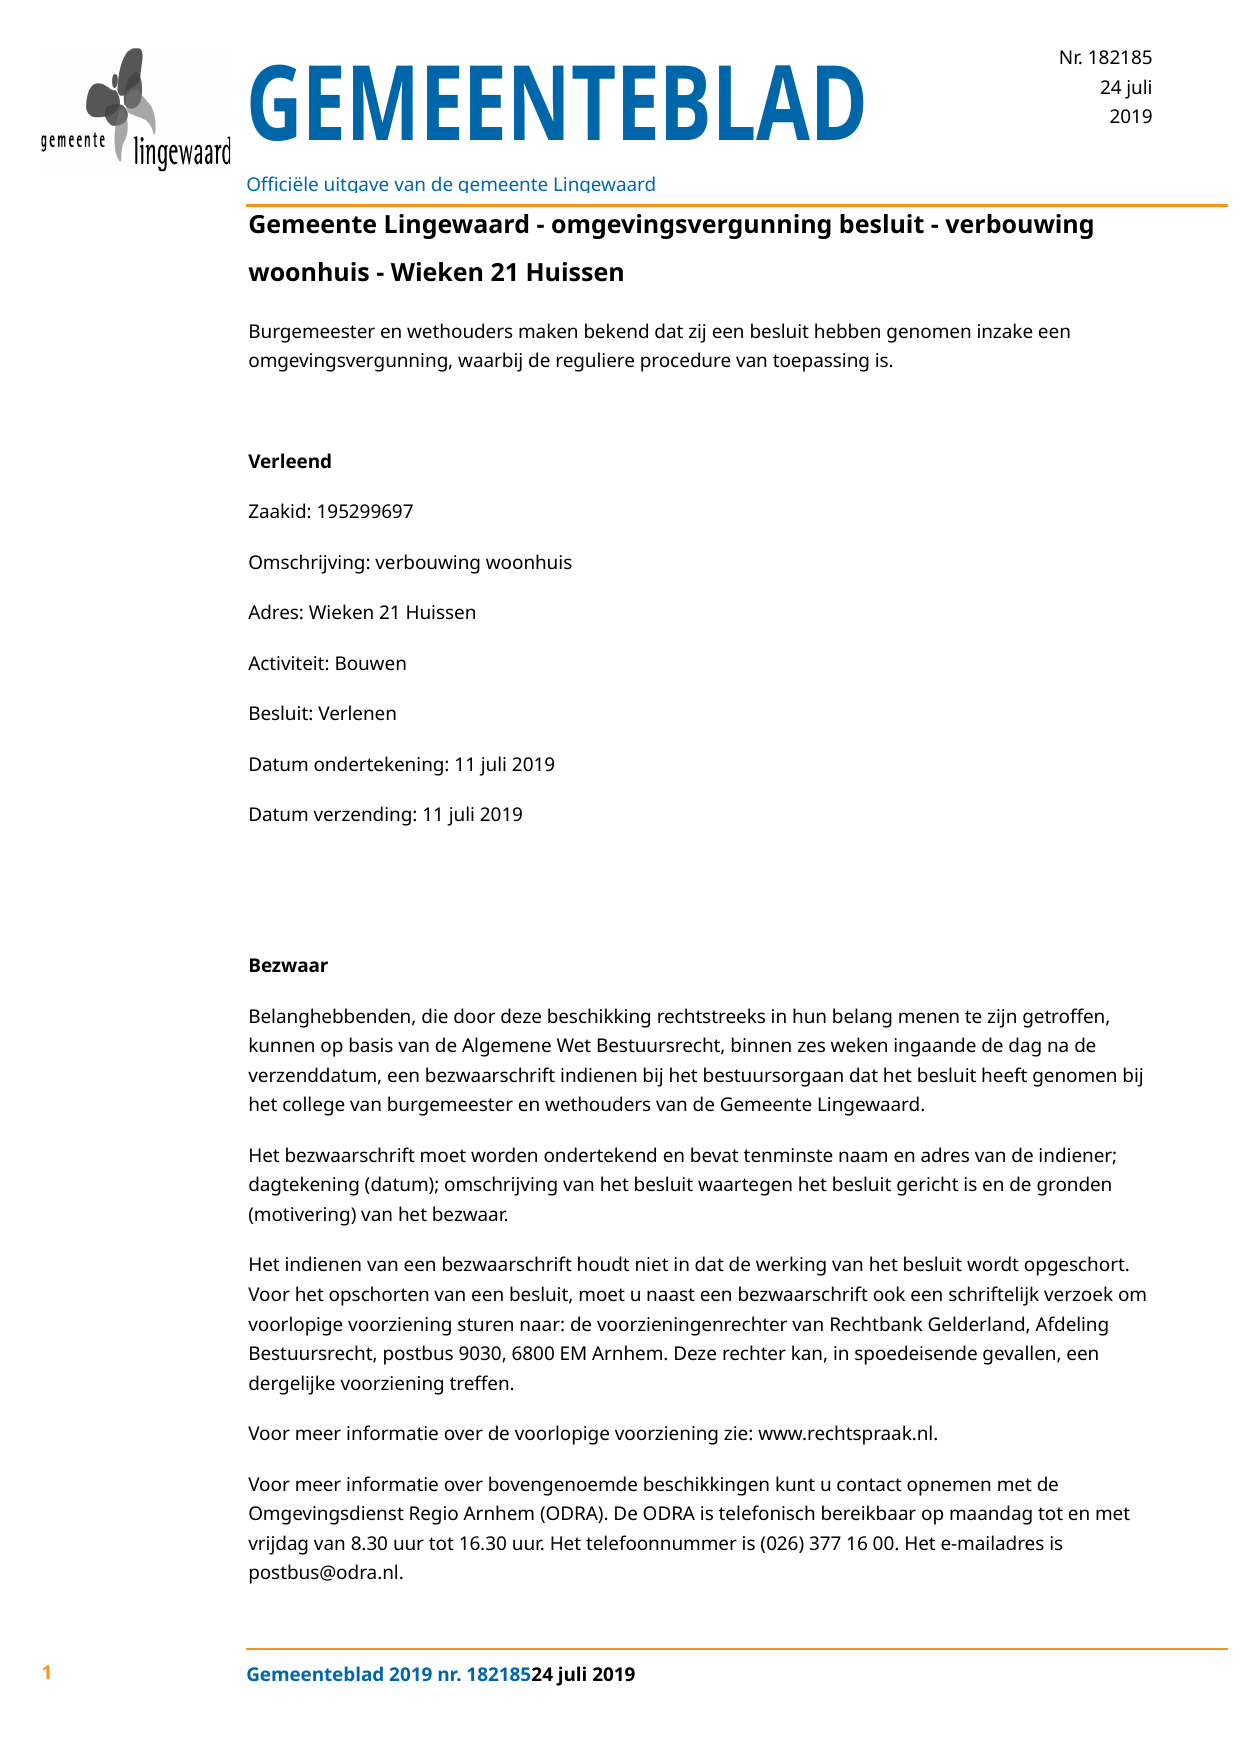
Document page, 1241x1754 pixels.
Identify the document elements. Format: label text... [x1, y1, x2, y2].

text Activiteit: Bouwen [248, 650, 1152, 676]
text Voor meer informatie over de voorlopige voorziening zie: www.rechtspraak.nl. [248, 1420, 1152, 1446]
text Voor meer informatie over bovengenoemde beschikkingen kunt u contact opnemen met de Omgevingsdienst Regio Arnhem (ODRA). De ODRA is telefonisch bereikbaar op maandag tot en met vrijdag van 8.30 uur tot 16.30 uur. Het telefoonnummer is (026) 377 16 00. Het e-mailadres is postbus@odra.nl. [248, 1471, 1152, 1585]
text Verleend [248, 448, 1152, 474]
text Belanghebbenden, die door deze beschikking rechtstreeks in hun belang menen te zijn getroffen, kunnen op basis van de Algemene Wet Bestuursrecht, binnen zes weken ingaande de dag na de verzenddatum, een bezwaarschrift indienen bij het bestuursorgaan dat het besluit heeft genomen bij het college van burgemeester en wethouders van de Gemeente Lingewaard. [248, 1003, 1152, 1117]
text Besluit: Verlenen [248, 700, 1152, 726]
text Datum verzending: 11 juli 2019 [248, 801, 1152, 827]
text Het indienen van een bezwaarschrift houdt niet in dat de werking van het besluit wordt opgeschort. Voor het opschorten van een besluit, moet u naast een bezwaarschrift ook een schriftelijk verzoek om voorlopige voorziening sturen naar: de voorzieningenrechter van Rechtbank Gelderland, Afdeling Bestuursrecht, postbus 9030, 6800 EM Arnhem. Deze rechter kan, in spoedeisende gevallen, een dergelijke voorziening treffen. [248, 1252, 1152, 1396]
text Bezwaar [248, 952, 1152, 978]
text Omschrijving: verbouwing woonhuis [248, 549, 1152, 575]
text Burgemeester en wethouders maken bekend dat zij een besluit hebben genomen inzake een omgevingsvergunning, waarbij de reguliere procedure van toepassing is. [248, 318, 1152, 373]
text Zaakid: 195299697 [248, 499, 1152, 524]
text Datum ondertekening: 11 juli 2019 [248, 751, 1152, 777]
text Gemeente Lingewaard - omgevingsvergunning besluit - verbouwing woonhuis - Wieken 21 Huissen [248, 207, 1152, 288]
text Het bezwaarschrift moet worden ondertekend en bevat tenminste naam en adres van de indiener; dagtekening (datum); omschrijving van het besluit waartegen het besluit gericht is en de gronden (motivering) van het bezwaar. [248, 1142, 1152, 1227]
text Adres: Wieken 21 Huissen [248, 599, 1152, 625]
picture [41, 47, 231, 172]
